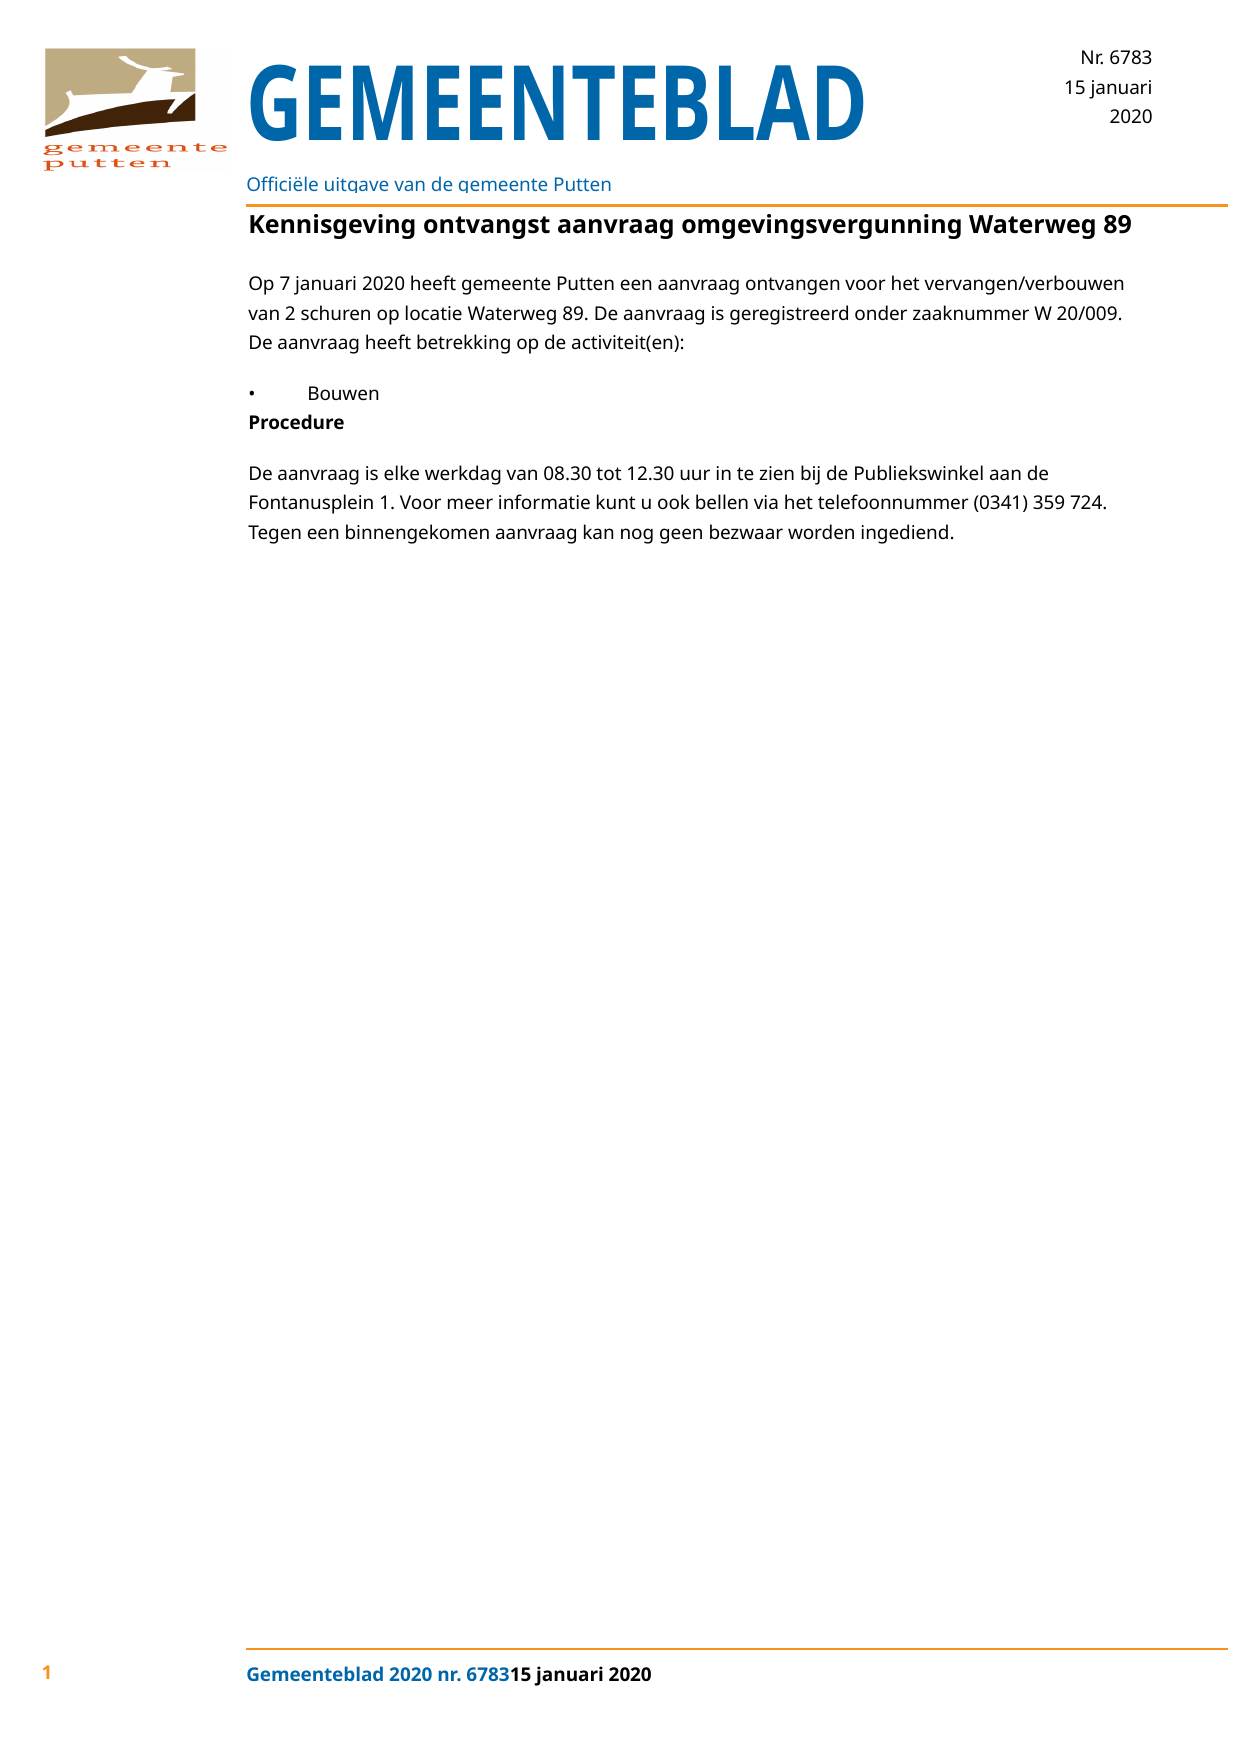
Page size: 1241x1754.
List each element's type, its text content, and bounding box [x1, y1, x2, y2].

picture [41, 47, 231, 172]
list Bouwen [248, 380, 1152, 406]
text Procedure [248, 409, 1152, 435]
text Kennisgeving ontvangst aanvraag omgevingsvergunning Waterweg 89 [248, 207, 1152, 241]
text De aanvraag is elke werkdag van 08.30 tot 12.30 uur in te zien bij de Publiekswinkel aan de Fontanusplein 1. Voor meer informatie kunt u ook bellen via het telefoonnummer (0341) 359 724. Tegen een binnengekomen aanvraag kan nog geen bezwaar worden ingediend. [248, 460, 1152, 545]
text Op 7 januari 2020 heeft gemeente Putten een aanvraag ontvangen voor het vervangen/verbouwen van 2 schuren op locatie Waterweg 89. De aanvraag is geregistreerd onder zaaknummer W 20/009. De aanvraag heeft betrekking op de activiteit(en): [248, 270, 1152, 355]
